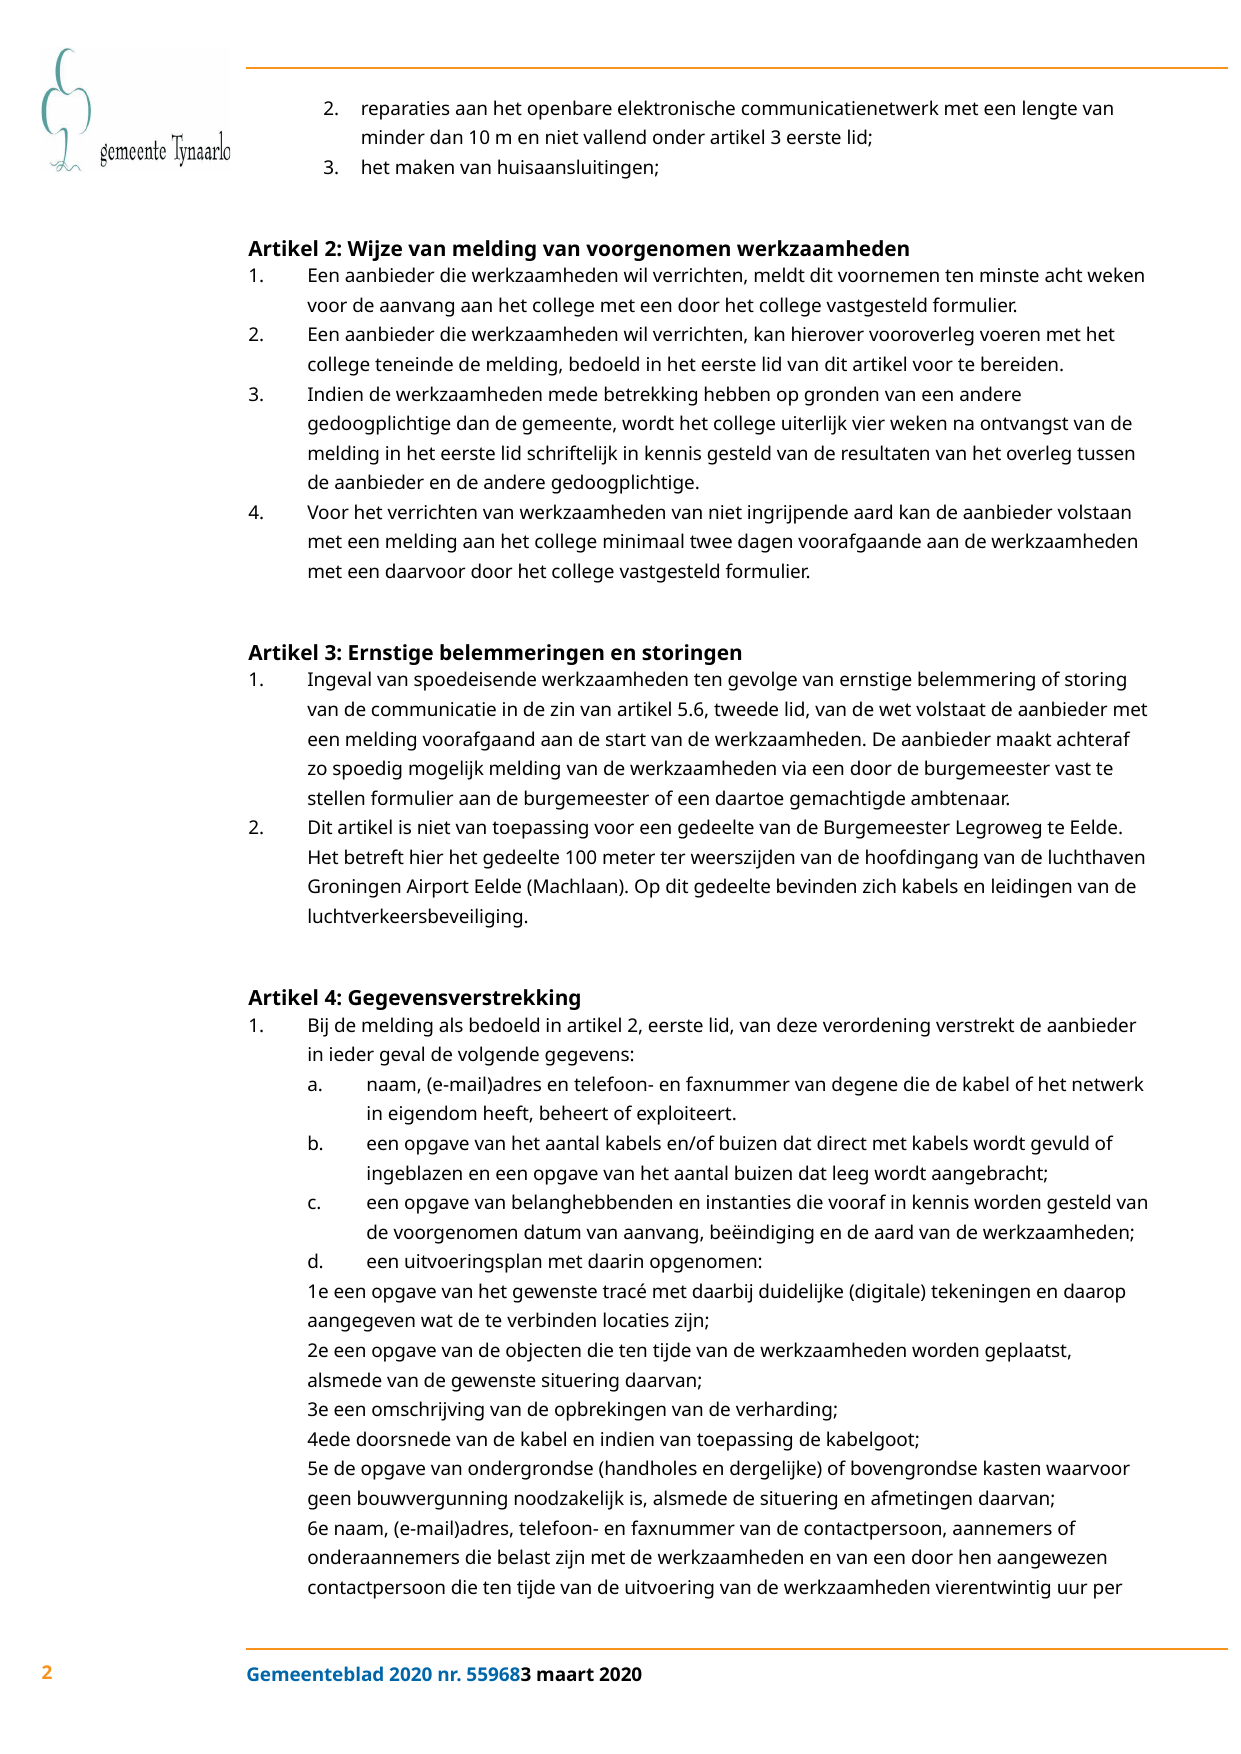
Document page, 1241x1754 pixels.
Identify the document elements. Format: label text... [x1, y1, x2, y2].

list Een aanbieder die werkzaamheden wil verrichten, kan hierover vooroverleg voeren met het college teneinde de melding, bedoeld in het eerste lid van dit artikel voor te bereiden. [248, 322, 1152, 377]
text Artikel 2: Wijze van melding van voorgenomen werkzaamheden [248, 234, 1152, 262]
list 1e een opgave van het gewenste tracé met daarbij duidelijke (digitale) tekeningen en daarop aangegeven wat de te verbinden locaties zijn; [248, 1278, 1152, 1333]
list Ingeval van spoedeisende werkzaamheden ten gevolge van ernstige belemmering of storing van de communicatie in de zin van artikel 5.6, tweede lid, van de wet volstaat de aanbieder met een melding voorafgaand aan de start van de werkzaamheden. De aanbieder maakt achteraf zo spoedig mogelijk melding van de werkzaamheden via een door de burgemeester vast te stellen formulier aan de burgemeester of een daartoe gemachtigde ambtenaar. [248, 667, 1152, 811]
text Artikel 3: Ernstige belemmeringen en storingen [248, 638, 1152, 667]
list naam, (e-mail)adres en telefoon- en faxnummer van degene die de kabel of het netwerk in eigendom heeft, beheert of exploiteert. [307, 1071, 1152, 1126]
text Artikel 4: Gegevensverstrekking [248, 983, 1152, 1012]
list het maken van huisaansluitingen; [323, 154, 1152, 180]
list 5e de opgave van ondergrondse (handholes en dergelijke) of bovengrondse kasten waarvoor geen bouwvergunning noodzakelijk is, alsmede de situering en afmetingen daarvan; [248, 1456, 1152, 1511]
list 4ede doorsnede van de kabel en indien van toepassing de kabelgoot; [248, 1426, 1152, 1452]
list 2e een opgave van de objecten die ten tijde van de werkzaamheden worden geplaatst, alsmede van de gewenste situering daarvan; [248, 1337, 1152, 1392]
list Indien de werkzaamheden mede betrekking hebben op gronden van een andere gedoogplichtige dan de gemeente, wordt het college uiterlijk vier weken na ontvangst van de melding in het eerste lid schriftelijk in kennis gesteld van de resultaten van het overleg tussen de aanbieder en de andere gedoogplichtige. [248, 381, 1152, 495]
list 3e een omschrijving van de opbrekingen van de verharding; [248, 1396, 1152, 1422]
list een opgave van belanghebbenden en instanties die vooraf in kennis worden gesteld van de voorgenomen datum van aanvang, beëindiging en de aard van de werkzaamheden; [307, 1189, 1152, 1244]
list Een aanbieder die werkzaamheden wil verrichten, meldt dit voornemen ten minste acht weken voor de aanvang aan het college met een door het college vastgesteld formulier. [248, 262, 1152, 318]
list Dit artikel is niet van toepassing voor een gedeelte van de Burgemeester Legroweg te Eelde. Het betreft hier het gedeelte 100 meter ter weerszijden van de hoofdingang van de luchthaven Groningen Airport Eelde (Machlaan). Op dit gedeelte bevinden zich kabels en leidingen van de luchtverkeersbeveiliging. [248, 814, 1152, 929]
list Voor het verrichten van werkzaamheden van niet ingrijpende aard kan de aanbieder volstaan met een melding aan het college minimaal twee dagen voorafgaande aan de werkzaamheden met een daarvoor door het college vastgesteld formulier. [248, 499, 1152, 584]
list Bij de melding als bedoeld in artikel 2, eerste lid, van deze verordening verstrekt de aanbieder in ieder geval de volgende gegevens: [248, 1012, 1152, 1067]
picture [41, 47, 231, 172]
list 6e naam, (e-mail)adres, telefoon- en faxnummer van de contactpersoon, aannemers of onderaannemers die belast zijn met de werkzaamheden en van een door hen aangewezen contactpersoon die ten tijde van de uitvoering van de werkzaamheden vierentwintig uur per [248, 1515, 1152, 1599]
list reparaties aan het openbare elektronische communicatienetwerk met een lengte van minder dan 10 m en niet vallend onder artikel 3 eerste lid; [323, 95, 1152, 150]
list een uitvoeringsplan met daarin opgenomen: [307, 1248, 1152, 1274]
list een opgave van het aantal kabels en/of buizen dat direct met kabels wordt gevuld of ingeblazen en een opgave van het aantal buizen dat leeg wordt aangebracht; [307, 1130, 1152, 1185]
